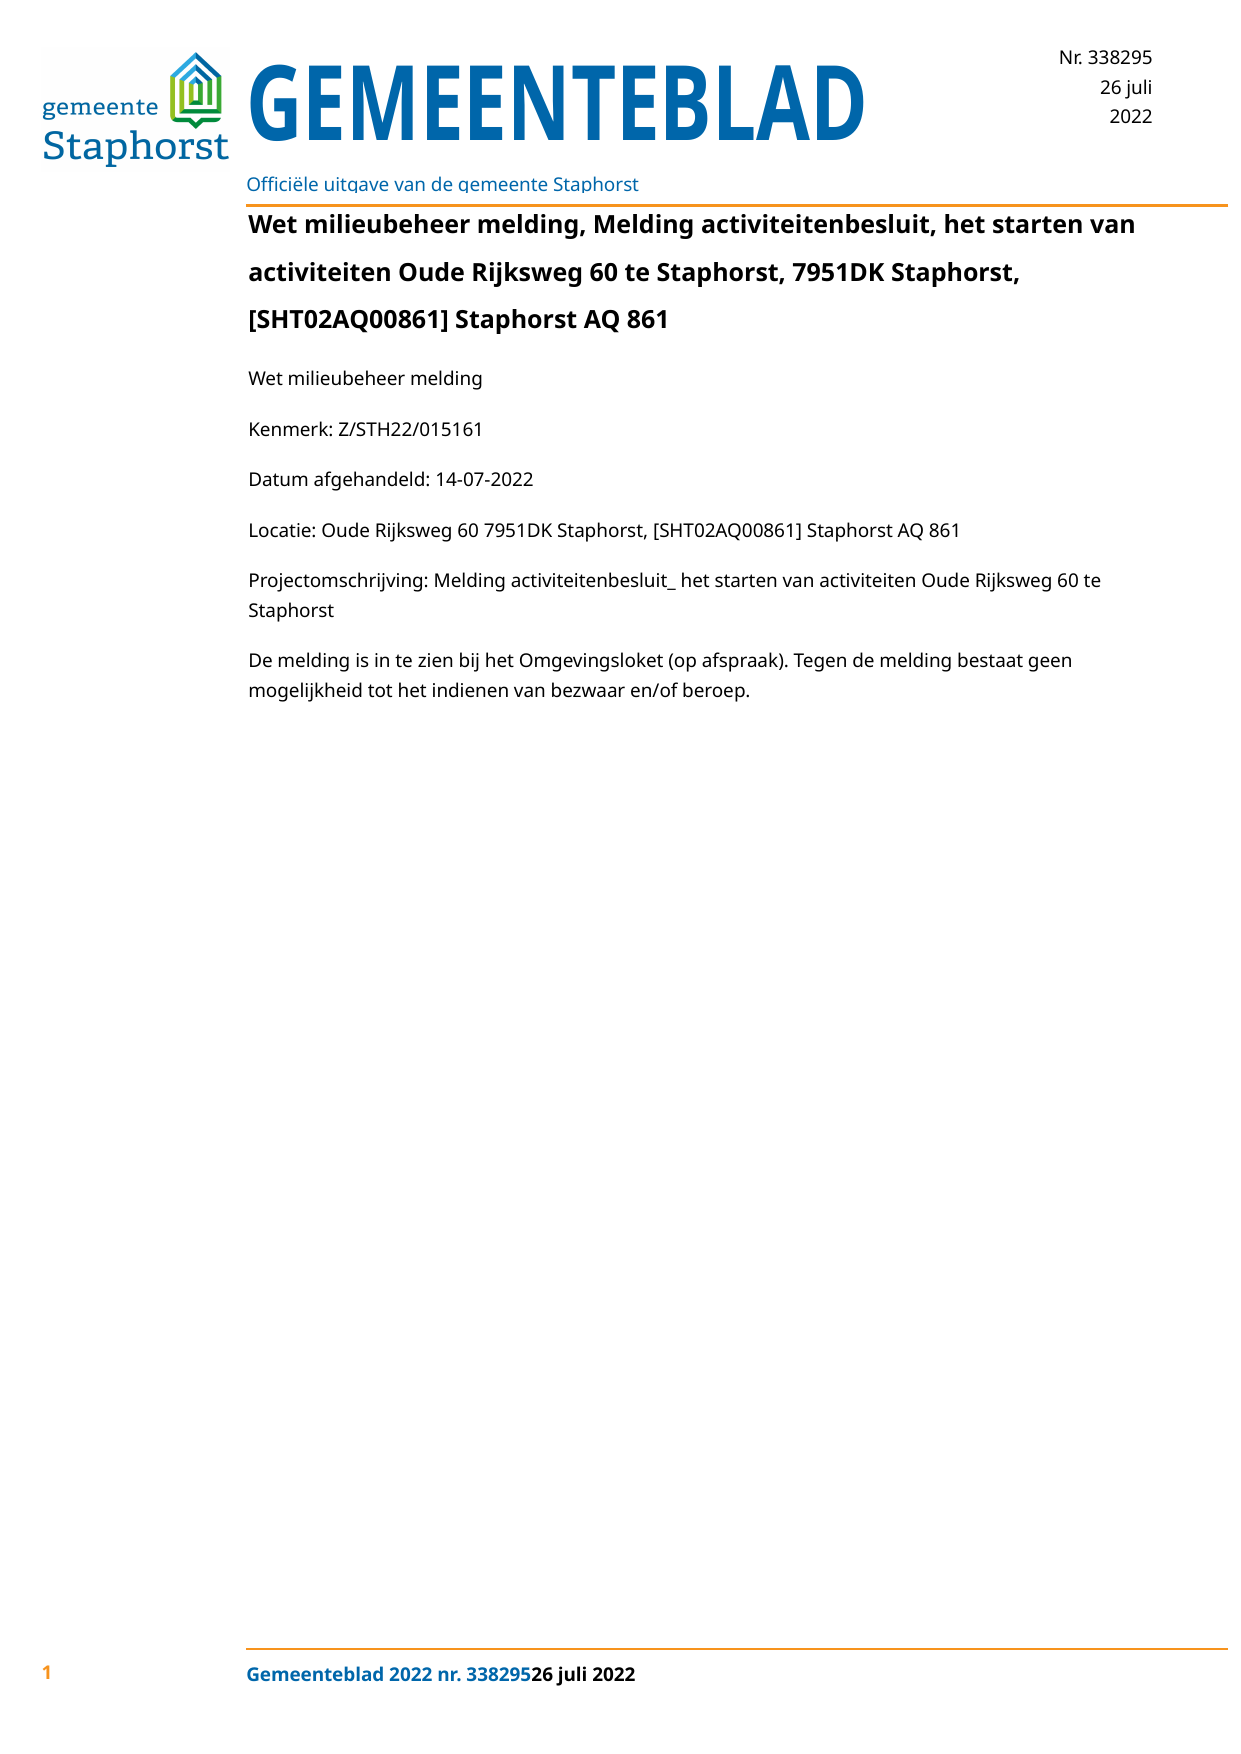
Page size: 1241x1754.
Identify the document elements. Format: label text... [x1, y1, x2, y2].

text Datum afgehandeld: 14-07-2022 [248, 466, 1152, 492]
picture [41, 47, 231, 172]
text De melding is in te zien bij het Omgevingsloket (op afspraak). Tegen de melding bestaat geen mogelijkheid tot het indienen van bezwaar en/of beroep. [248, 647, 1152, 702]
text Kenmerk: Z/STH22/015161 [248, 416, 1152, 442]
text Locatie: Oude Rijksweg 60 7951DK Staphorst, [SHT02AQ00861] Staphorst AQ 861 [248, 517, 1152, 542]
text Projectomschrijving: Melding activiteitenbesluit_ het starten van activiteiten Oude Rijksweg 60 te Staphorst [248, 567, 1152, 622]
text Wet milieubeheer melding, Melding activiteitenbesluit, het starten van activiteiten Oude Rijksweg 60 te Staphorst, 7951DK Staphorst, [SHT02AQ00861] Staphorst AQ 861 [248, 207, 1152, 336]
text Wet milieubeheer melding [248, 366, 1152, 391]
